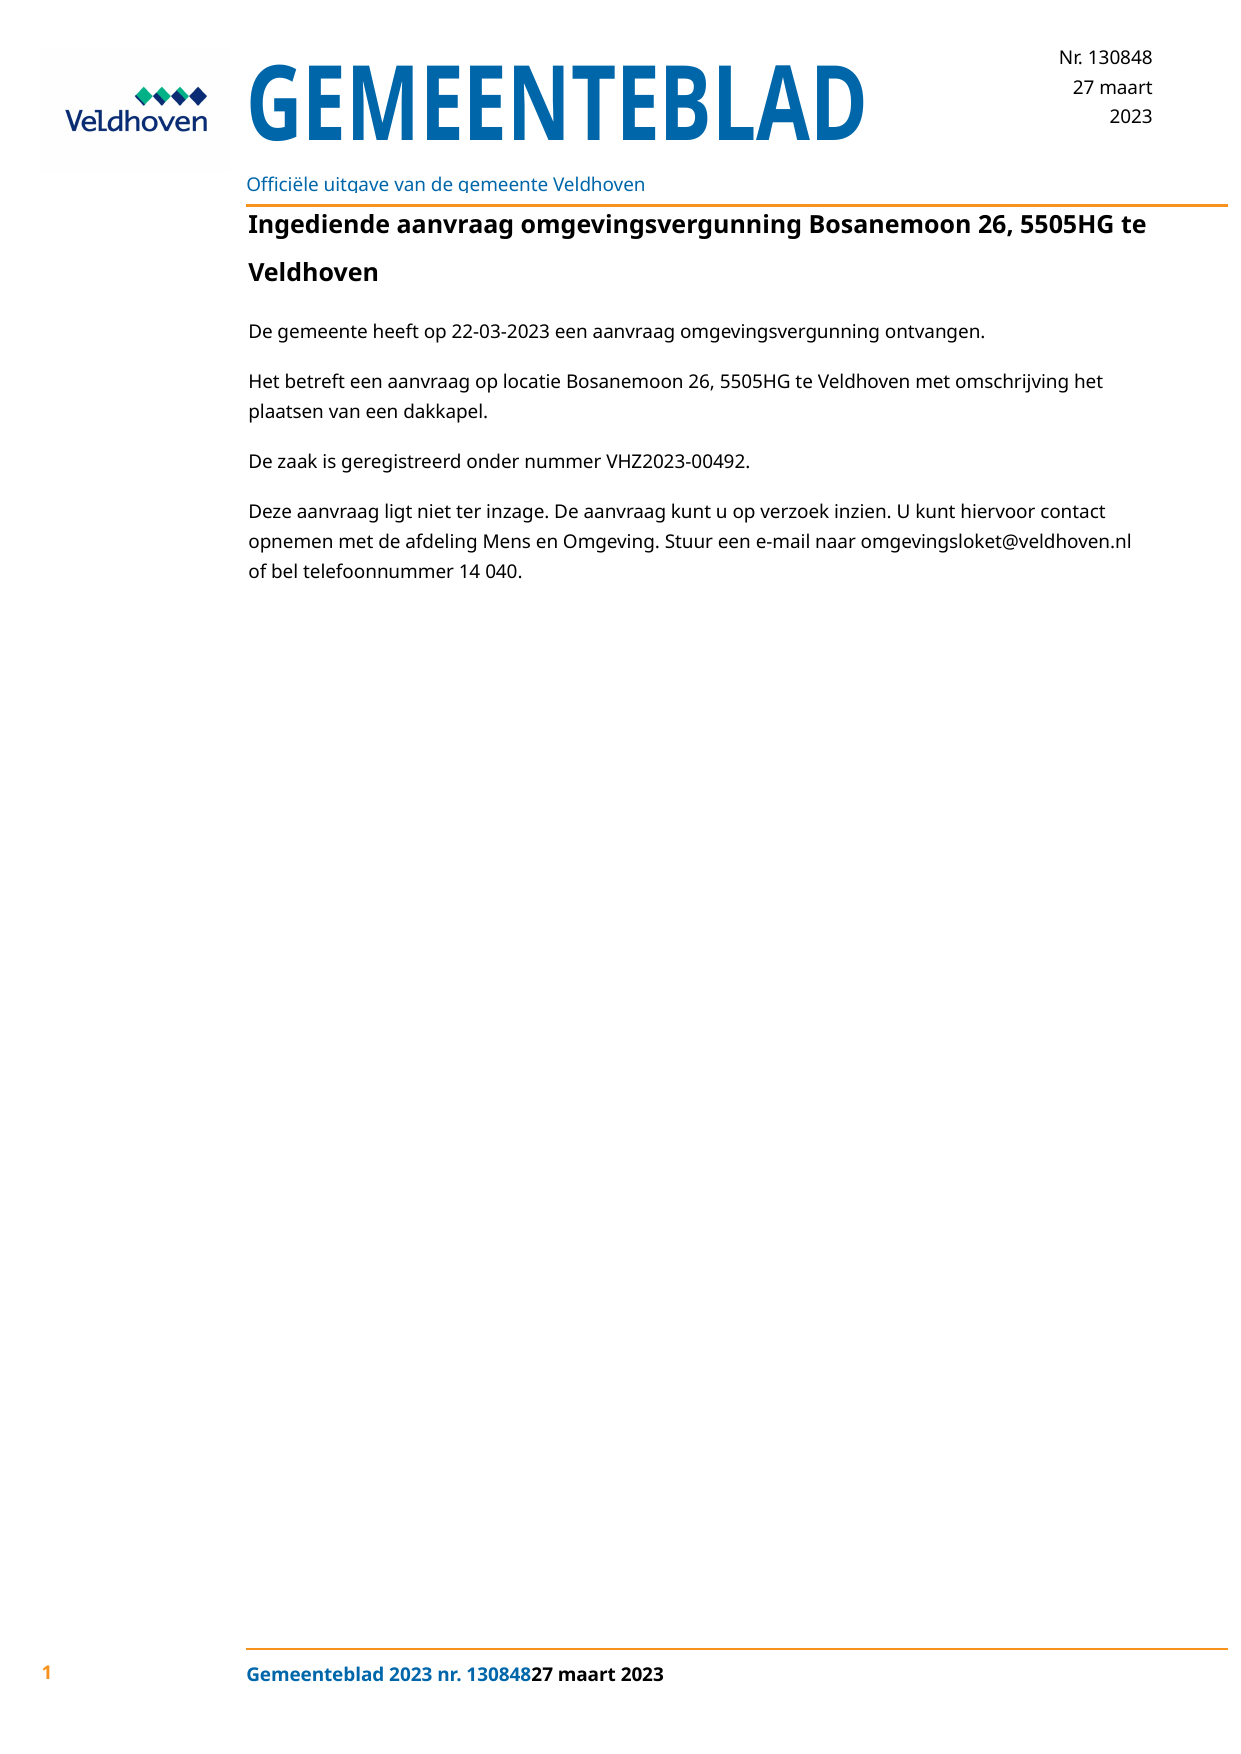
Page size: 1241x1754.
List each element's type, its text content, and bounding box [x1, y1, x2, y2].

text De gemeente heeft op 22-03-2023 een aanvraag omgevingsvergunning ontvangen. [248, 318, 1152, 344]
picture [41, 47, 231, 172]
text Deze aanvraag ligt niet ter inzage. De aanvraag kunt u op verzoek inzien. U kunt hiervoor contact opnemen met de afdeling Mens en Omgeving. Stuur een e-mail naar omgevingsloket@veldhoven.nl of bel telefoonnummer 14 040. [248, 499, 1152, 584]
text Ingediende aanvraag omgevingsvergunning Bosanemoon 26, 5505HG te Veldhoven [248, 207, 1152, 288]
text Het betreft een aanvraag op locatie Bosanemoon 26, 5505HG te Veldhoven met omschrijving het plaatsen van een dakkapel. [248, 368, 1152, 424]
text De zaak is geregistreerd onder nummer VHZ2023-00492. [248, 448, 1152, 474]
